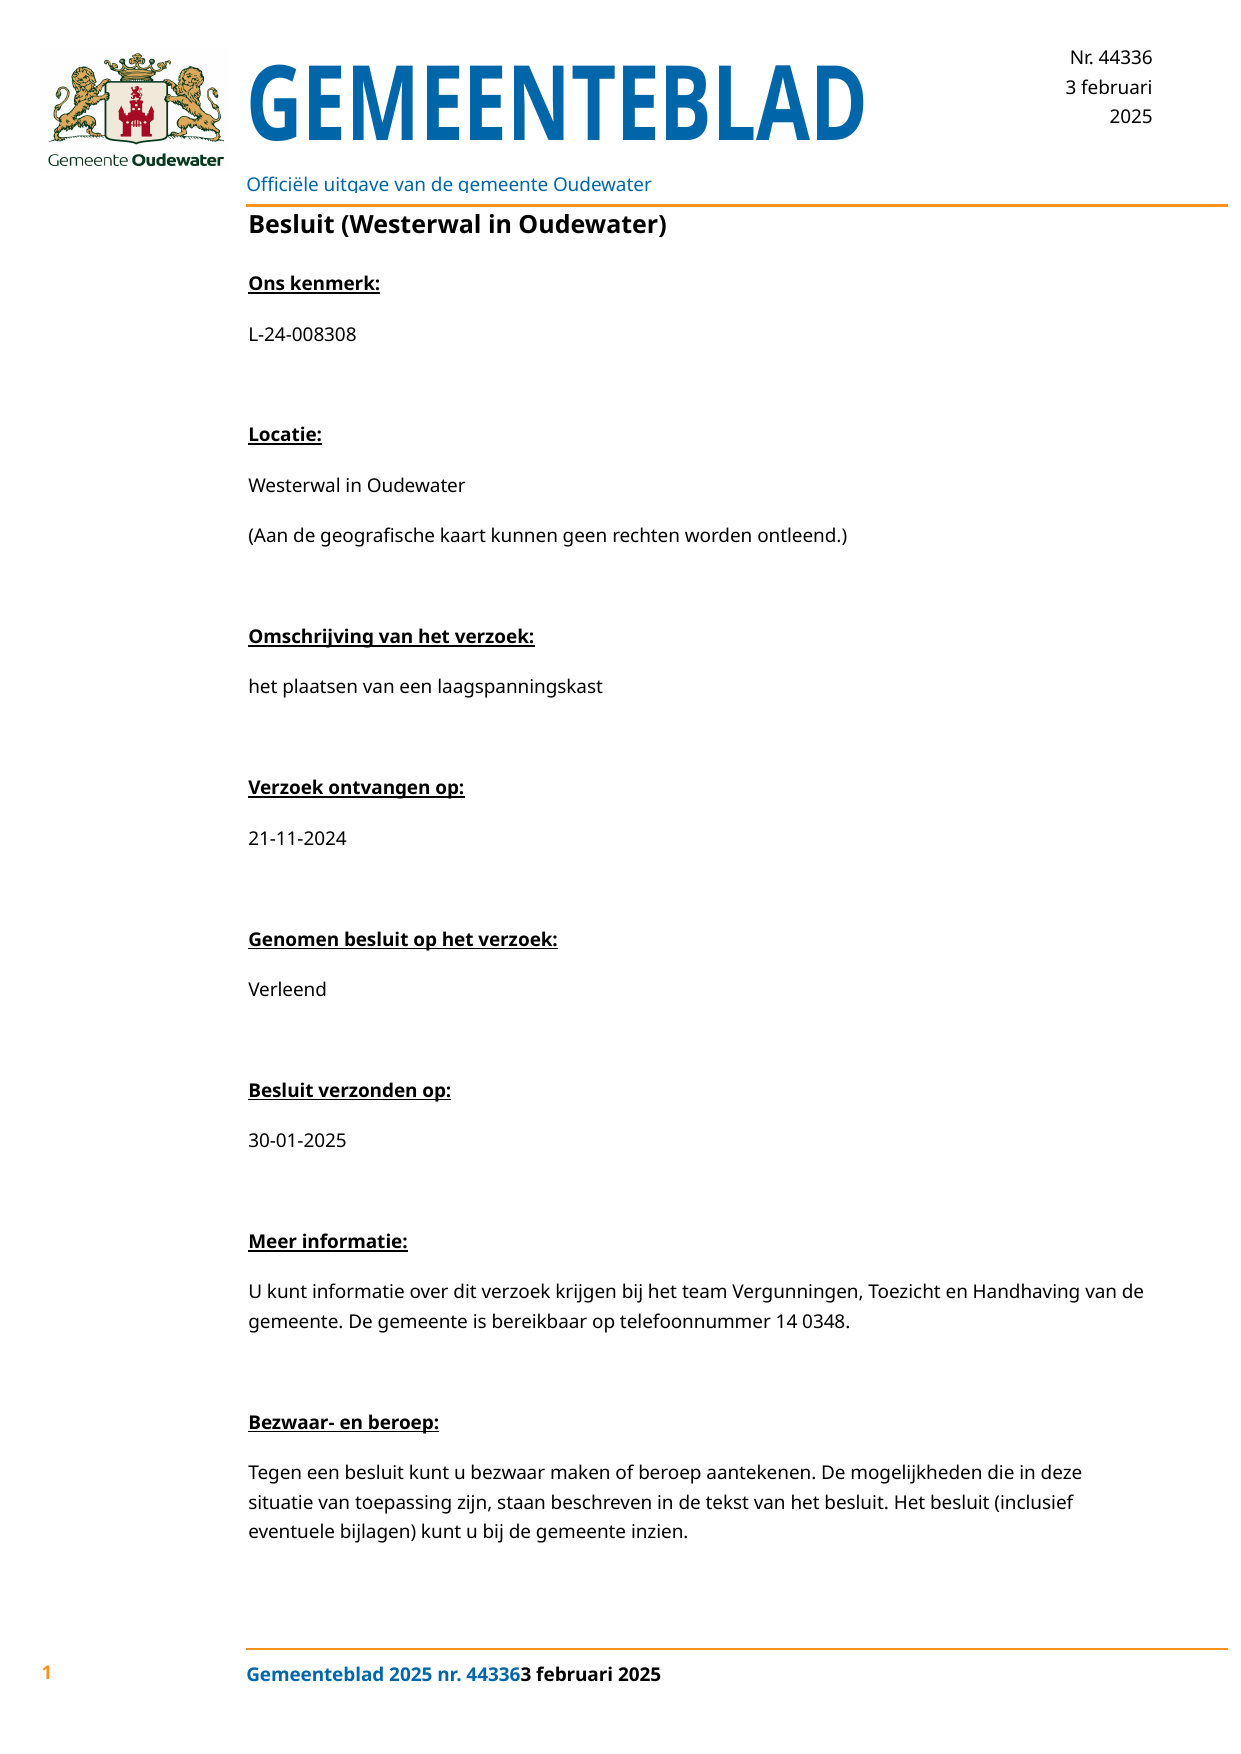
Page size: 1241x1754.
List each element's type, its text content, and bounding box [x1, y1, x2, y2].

text Westerwal in Oudewater [248, 472, 1152, 498]
text 30-01-2025 [248, 1127, 1152, 1153]
text Bezwaar- en beroep: [248, 1409, 1152, 1435]
text L-24-008308 [248, 321, 1152, 346]
text Locatie: [248, 422, 1152, 447]
text 21-11-2024 [248, 825, 1152, 851]
text Besluit verzonden op: [248, 1077, 1152, 1103]
text Verzoek ontvangen op: [248, 774, 1152, 800]
text Genomen besluit op het verzoek: [248, 926, 1152, 951]
text U kunt informatie over dit verzoek krijgen bij het team Vergunningen, Toezicht en Handhaving van de gemeente. De gemeente is bereikbaar op telefoonnummer 14 0348. [248, 1279, 1152, 1334]
text Omschrijving van het verzoek: [248, 623, 1152, 649]
text Ons kenmerk: [248, 270, 1152, 296]
text Meer informatie: [248, 1228, 1152, 1254]
text het plaatsen van een laagspanningskast [248, 674, 1152, 699]
text (Aan de geografische kaart kunnen geen rechten worden ontleend.) [248, 522, 1152, 548]
picture [41, 47, 231, 172]
text Verleend [248, 976, 1152, 1002]
text Besluit (Westerwal in Oudewater) [248, 207, 1152, 241]
text Tegen een besluit kunt u bezwaar maken of beroep aantekenen. De mogelijkheden die in deze situatie van toepassing zijn, staan beschreven in de tekst van het besluit. Het besluit (inclusief eventuele bijlagen) kunt u bij de gemeente inzien. [248, 1459, 1152, 1544]
